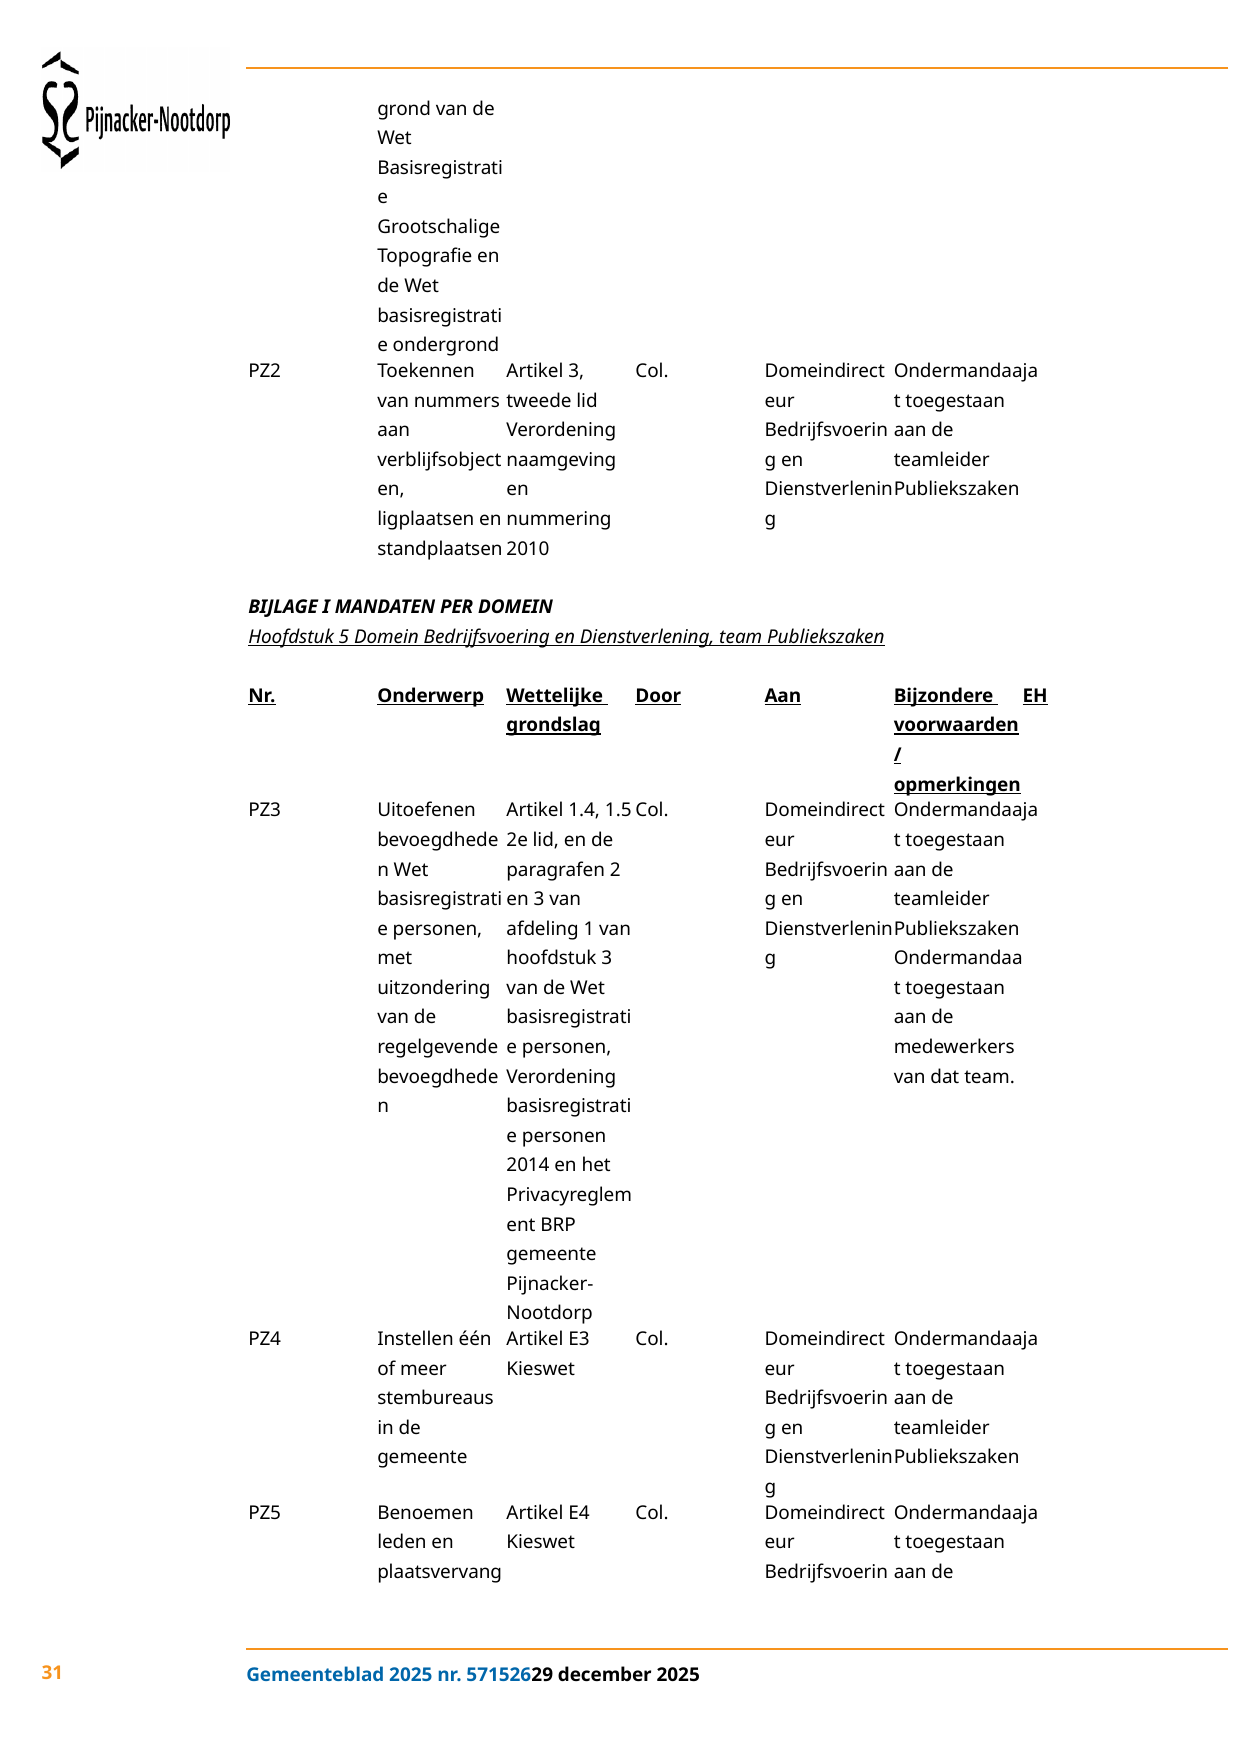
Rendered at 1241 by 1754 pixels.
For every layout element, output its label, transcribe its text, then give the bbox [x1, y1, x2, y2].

table_cell ja [1023, 1325, 1152, 1499]
table_header Wettelijke grondslag [506, 682, 635, 797]
table_cell Domeindirecteur Bedrijfsvoerin [764, 1499, 893, 1584]
table_cell Benoemen leden en plaatsvervang [377, 1499, 506, 1584]
table_header Bijzondere voorwaarden/ opmerkingen [894, 682, 1022, 797]
table_cell Col. [635, 1325, 764, 1499]
table_cell [1023, 95, 1152, 357]
table_header Nr. [248, 682, 377, 797]
table_cell PZ5 [248, 1499, 377, 1584]
text BIJLAGE I MANDATEN PER DOMEIN [248, 593, 1152, 619]
table_cell Domeindirecteur Bedrijfsvoering en Dienstverlening [764, 797, 893, 1325]
table_cell grond van de Wet Basisregistratie Grootschalige Topografie en de Wet basisregistratie ondergrond [377, 95, 506, 357]
table_cell Artikel E3 Kieswet [506, 1325, 635, 1499]
table_cell Ondermandaat toegestaan aan de teamleider Publiekszaken [894, 357, 1022, 560]
table_header Aan [764, 682, 893, 797]
table_cell Col. [635, 1499, 764, 1584]
text Hoofdstuk 5 Domein Bedrijfsvoering en Dienstverlening, team Publiekszaken [248, 623, 1152, 648]
table_cell ja [1023, 797, 1152, 1325]
table_cell [506, 95, 635, 357]
table_cell Artikel 1.4, 1.5 2e lid, en de paragrafen 2 en 3 van afdeling 1 van hoofdstuk 3 van de Wet basisregistratie personen, Verordening basisregistratie personen 2014 en het Privacyreglement BRP gemeente Pijnacker-Nootdorp [506, 797, 635, 1325]
table_cell [635, 95, 764, 357]
table_cell Col. [635, 797, 764, 1325]
table_cell Ondermandaat toegestaan aan de [894, 1499, 1022, 1584]
table_cell PZ2 [248, 357, 377, 560]
table_cell Domeindirecteur Bedrijfsvoering en Dienstverlening [764, 357, 893, 560]
table_cell Artikel 3, tweede lid Verordening naamgeving en nummering 2010 [506, 357, 635, 560]
table_header Door [635, 682, 764, 797]
table_cell ja [1023, 357, 1152, 560]
table_header Onderwerp [377, 682, 506, 797]
table_cell Col. [635, 357, 764, 560]
table_cell Uitoefenen bevoegdheden Wet basisregistratie personen, met uitzondering van de regelgevende bevoegdheden [377, 797, 506, 1325]
table_cell Ondermandaat toegestaan aan de teamleider Publiekszaken [894, 1325, 1022, 1499]
table_cell [894, 95, 1022, 357]
table_cell Instellen één of meer stembureaus in de gemeente [377, 1325, 506, 1499]
picture [41, 47, 231, 172]
table_cell Domeindirecteur Bedrijfsvoering en Dienstverlening [764, 1325, 893, 1499]
table_cell PZ3 [248, 797, 377, 1325]
table_cell [764, 95, 893, 357]
table_cell [248, 95, 377, 357]
table_cell Ondermandaat toegestaan aan de teamleider Publiekszaken Ondermandaat toegestaan aan de medewerkers van dat team. [894, 797, 1022, 1325]
table_cell Artikel E4 Kieswet [506, 1499, 635, 1584]
table_header EH [1023, 682, 1152, 797]
table_cell Toekennen van nummers aan verblijfsobjecten, ligplaatsen en standplaatsen [377, 357, 506, 560]
table_cell PZ4 [248, 1325, 377, 1499]
table_cell ja [1023, 1499, 1152, 1584]
